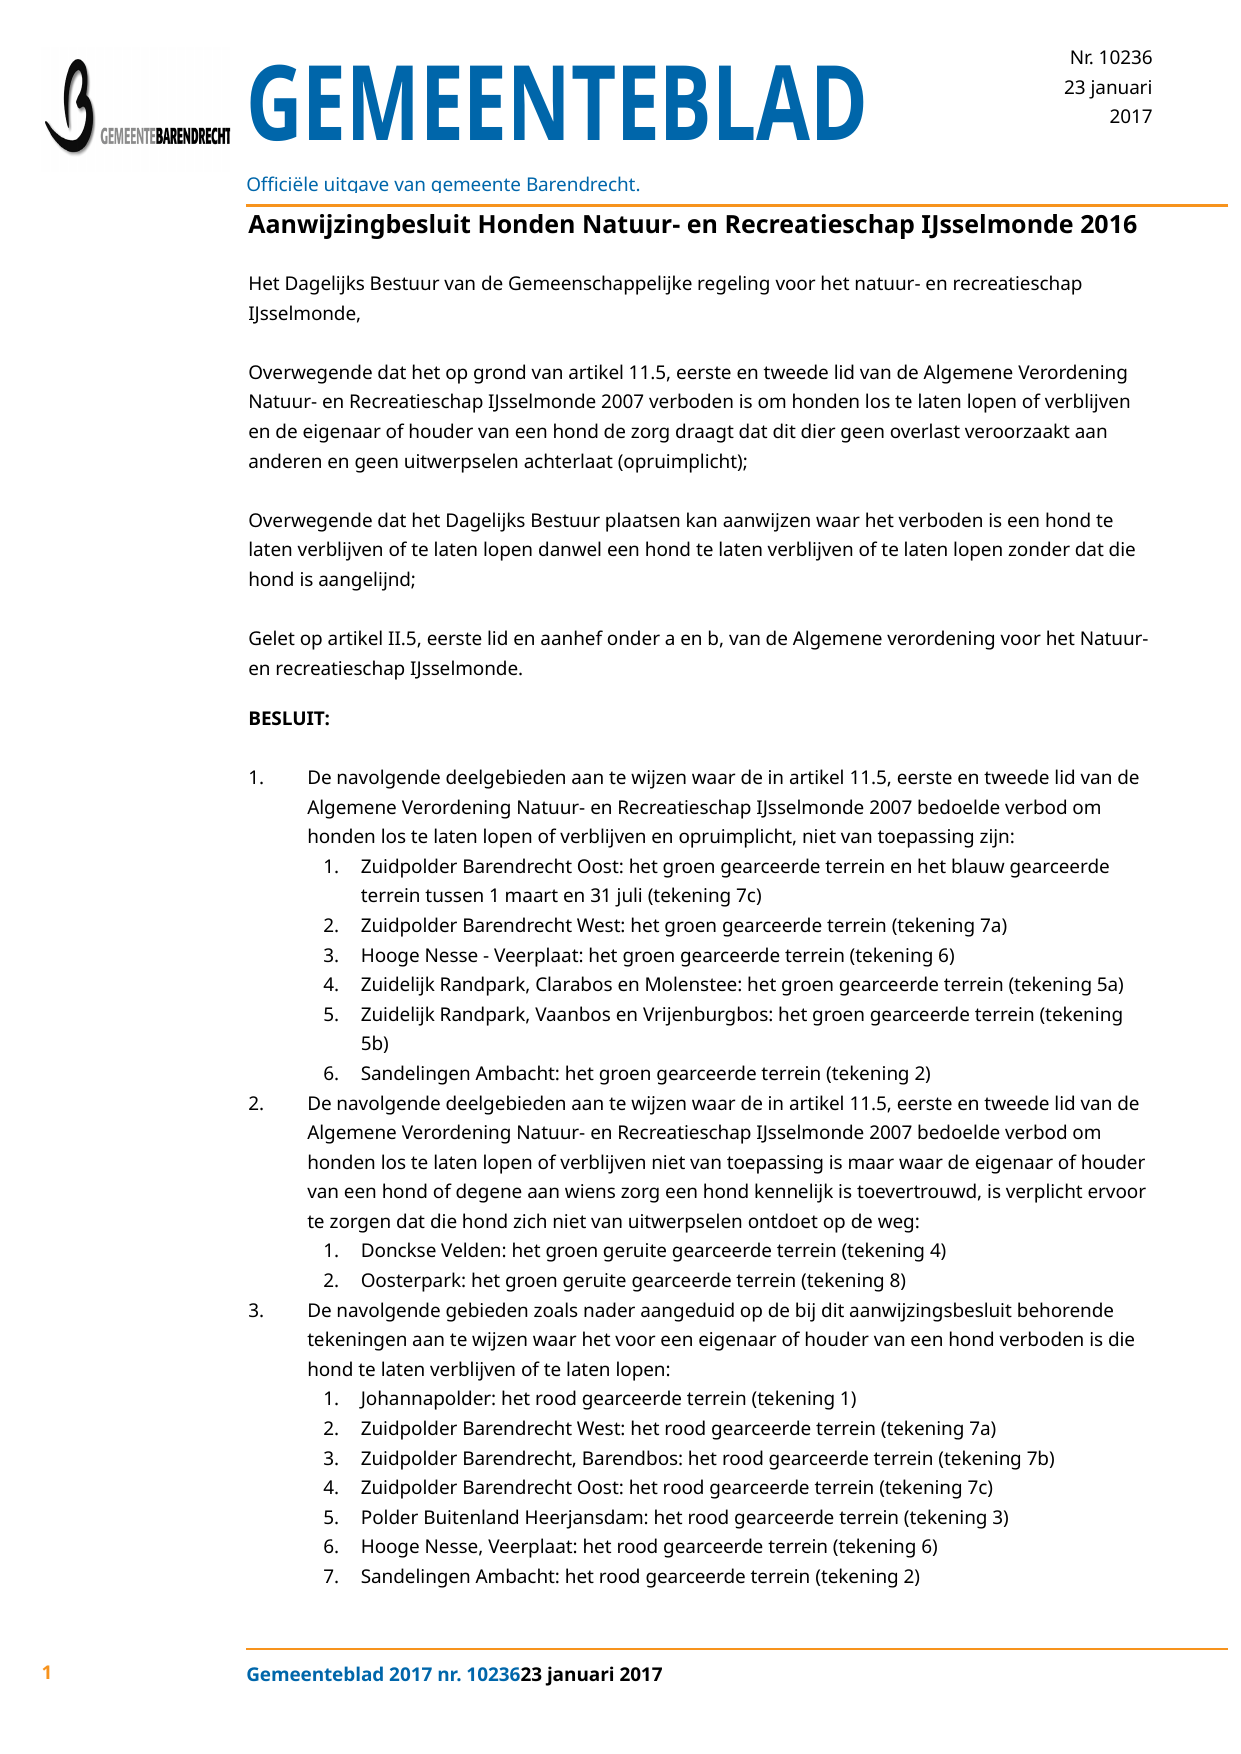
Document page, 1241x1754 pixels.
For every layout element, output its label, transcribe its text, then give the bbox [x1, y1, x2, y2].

list Hooge Nesse, Veerplaat: het rood gearceerde terrein (tekening 6) [323, 1533, 1152, 1559]
list Johannapolder: het rood gearceerde terrein (tekening 1) [323, 1386, 1152, 1411]
list Zuidpolder Barendrecht West: het groen gearceerde terrein (tekening 7a) [323, 912, 1152, 938]
list Hooge Nesse - Veerplaat: het groen gearceerde terrein (tekening 6) [323, 942, 1152, 968]
list De navolgende deelgebieden aan te wijzen waar de in artikel 11.5, eerste en tweede lid van de Algemene Verordening Natuur- en Recreatieschap IJsselmonde 2007 bedoelde verbod om honden los te laten lopen of verblijven niet van toepassing is maar waar de eigenaar of houder van een hond of degene aan wiens zorg een hond kennelijk is toevertrouwd, is verplicht ervoor te zorgen dat die hond zich niet van uitwerpselen ontdoet op de weg: [248, 1090, 1152, 1234]
text Overwegende dat het Dagelijks Bestuur plaatsen kan aanwijzen waar het verboden is een hond te laten verblijven of te laten lopen danwel een hond te laten verblijven of te laten lopen zonder dat die hond is aangelijnd; [248, 507, 1152, 592]
list Zuidpolder Barendrecht Oost: het rood gearceerde terrein (tekening 7c) [323, 1474, 1152, 1500]
list Polder Buitenland Heerjansdam: het rood gearceerde terrein (tekening 3) [323, 1504, 1152, 1530]
text Aanwijzingbesluit Honden Natuur- en Recreatieschap IJsselmonde 2016 [248, 207, 1152, 241]
text BESLUIT: [248, 705, 1152, 731]
list Sandelingen Ambacht: het rood gearceerde terrein (tekening 2) [323, 1563, 1152, 1589]
text Gelet op artikel II.5, eerste lid en aanhef onder a en b, van de Algemene verordening voor het Natuur- en recreatieschap IJsselmonde. [248, 625, 1152, 681]
list Zuidpolder Barendrecht Oost: het groen gearceerde terrein en het blauw gearceerde terrein tussen 1 maart en 31 juli (tekening 7c) [323, 853, 1152, 908]
list Zuidpolder Barendrecht, Barendbos: het rood gearceerde terrein (tekening 7b) [323, 1445, 1152, 1471]
list Oosterpark: het groen geruite gearceerde terrein (tekening 8) [323, 1267, 1152, 1293]
list Zuidelijk Randpark, Clarabos en Molenstee: het groen gearceerde terrein (tekening 5a) [323, 971, 1152, 997]
picture [41, 47, 231, 172]
list De navolgende gebieden zoals nader aangeduid op de bij dit aanwijzingsbesluit behorende tekeningen aan te wijzen waar het voor een eigenaar of houder van een hond verboden is die hond te laten verblijven of te laten lopen: [248, 1297, 1152, 1382]
list Zuidpolder Barendrecht West: het rood gearceerde terrein (tekening 7a) [323, 1415, 1152, 1441]
list Sandelingen Ambacht: het groen gearceerde terrein (tekening 2) [323, 1060, 1152, 1086]
text Het Dagelijks Bestuur van de Gemeenschappelijke regeling voor het natuur- en recreatieschap IJsselmonde, [248, 270, 1152, 326]
list Donckse Velden: het groen geruite gearceerde terrein (tekening 4) [323, 1238, 1152, 1263]
list Zuidelijk Randpark, Vaanbos en Vrijenburgbos: het groen gearceerde terrein (tekening 5b) [323, 1001, 1152, 1056]
list De navolgende deelgebieden aan te wijzen waar de in artikel 11.5, eerste en tweede lid van de Algemene Verordening Natuur- en Recreatieschap IJsselmonde 2007 bedoelde verbod om honden los te laten lopen of verblijven en opruimplicht, niet van toepassing zijn: [248, 764, 1152, 849]
text Overwegende dat het op grond van artikel 11.5, eerste en tweede lid van de Algemene Verordening Natuur- en Recreatieschap IJsselmonde 2007 verboden is om honden los te laten lopen of verblijven en de eigenaar of houder van een hond de zorg draagt dat dit dier geen overlast veroorzaakt aan anderen en geen uitwerpselen achterlaat (opruimplicht); [248, 359, 1152, 473]
